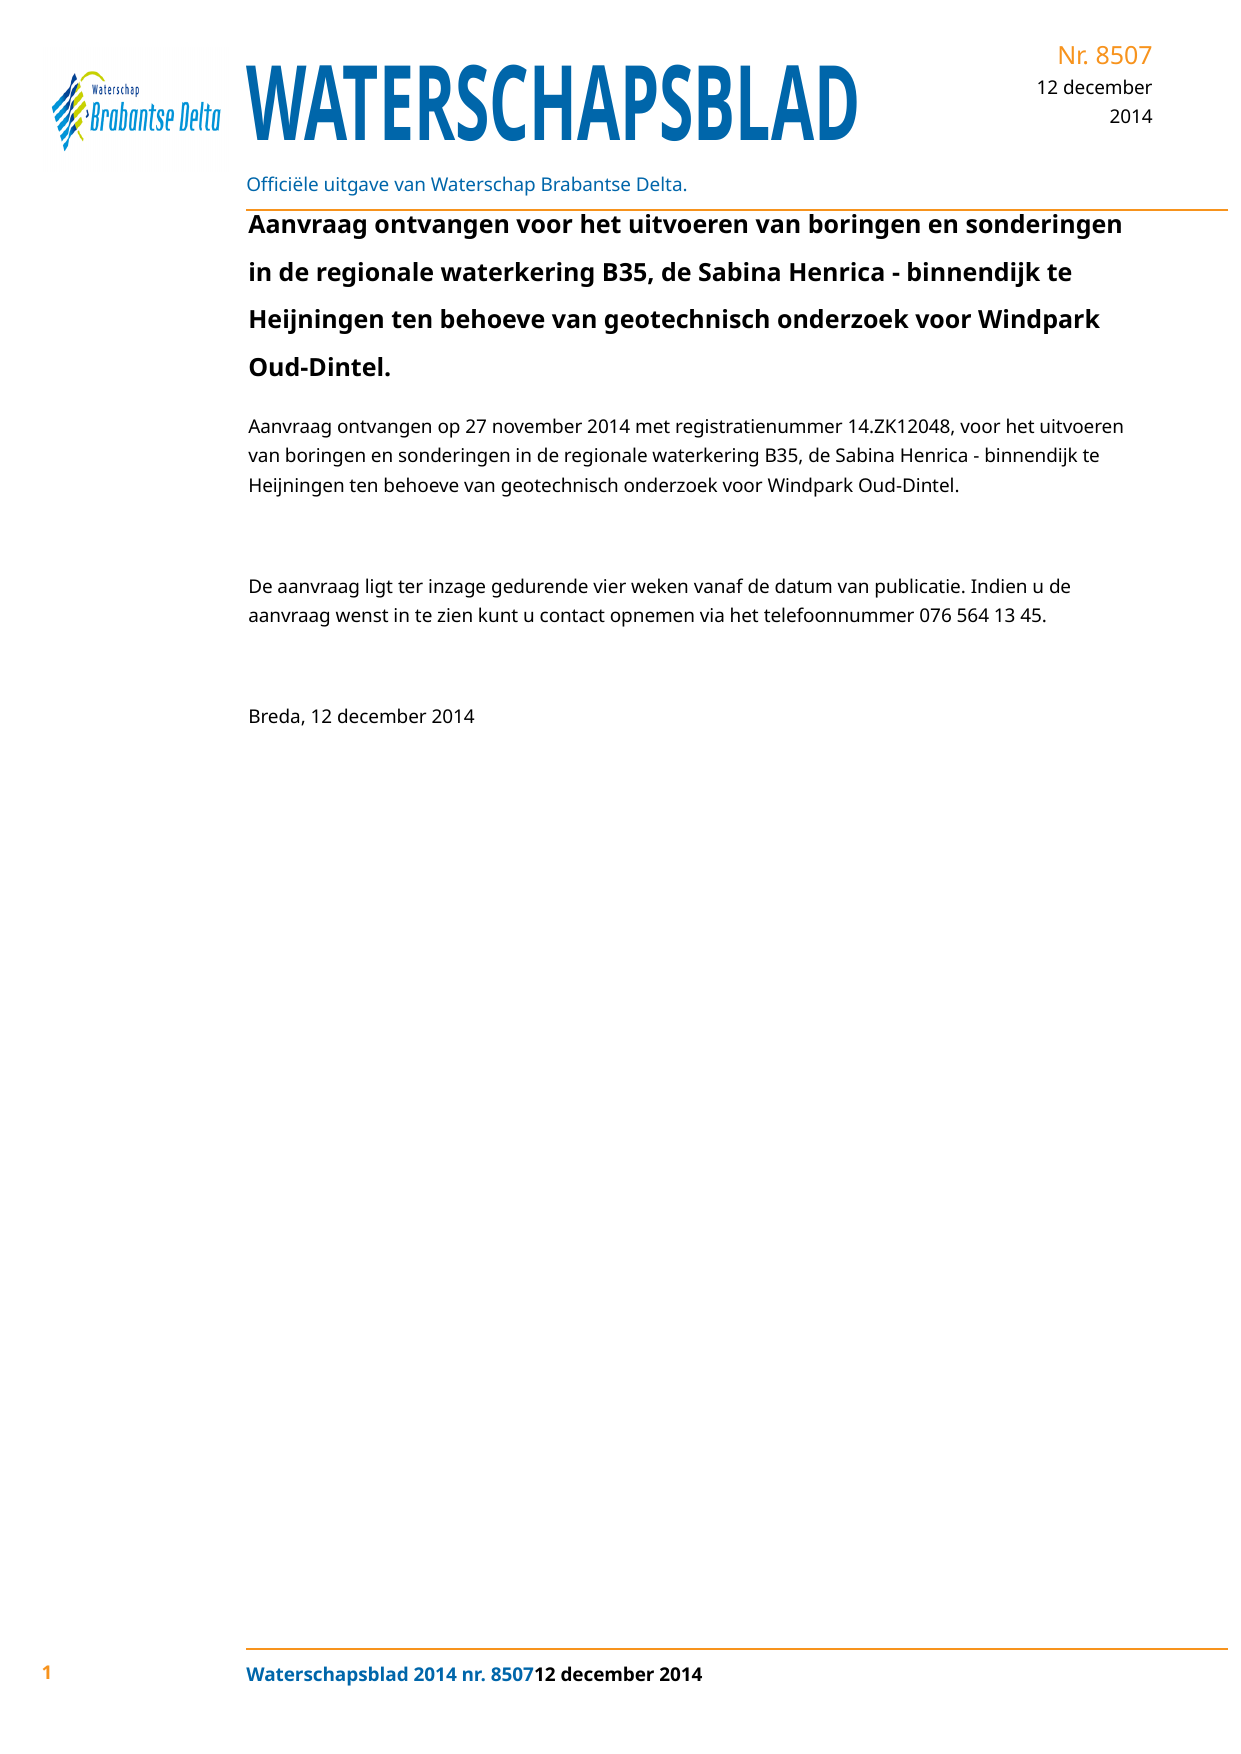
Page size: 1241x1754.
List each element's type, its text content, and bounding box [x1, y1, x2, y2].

text Aanvraag ontvangen voor het uitvoeren van boringen en sonderingen in de regionale waterkering B35, de Sabina Henrica - binnendijk te Heijningen ten behoeve van geotechnisch onderzoek voor Windpark Oud-Dintel. [248, 211, 1152, 384]
text Aanvraag ontvangen op 27 november 2014 met registratienummer 14.ZK12048, voor het uitvoeren van boringen en sonderingen in de regionale waterkering B35, de Sabina Henrica - binnendijk te Heijningen ten behoeve van geotechnisch onderzoek voor Windpark Oud-Dintel. [248, 413, 1152, 498]
text De aanvraag ligt ter inzage gedurende vier weken vanaf de datum van publicatie. Indien u de aanvraag wenst in te zien kunt u contact opnemen via het telefoonnummer 076 564 13 45. [248, 573, 1152, 628]
text Breda, 12 december 2014 [248, 703, 1152, 729]
picture [41, 47, 231, 172]
